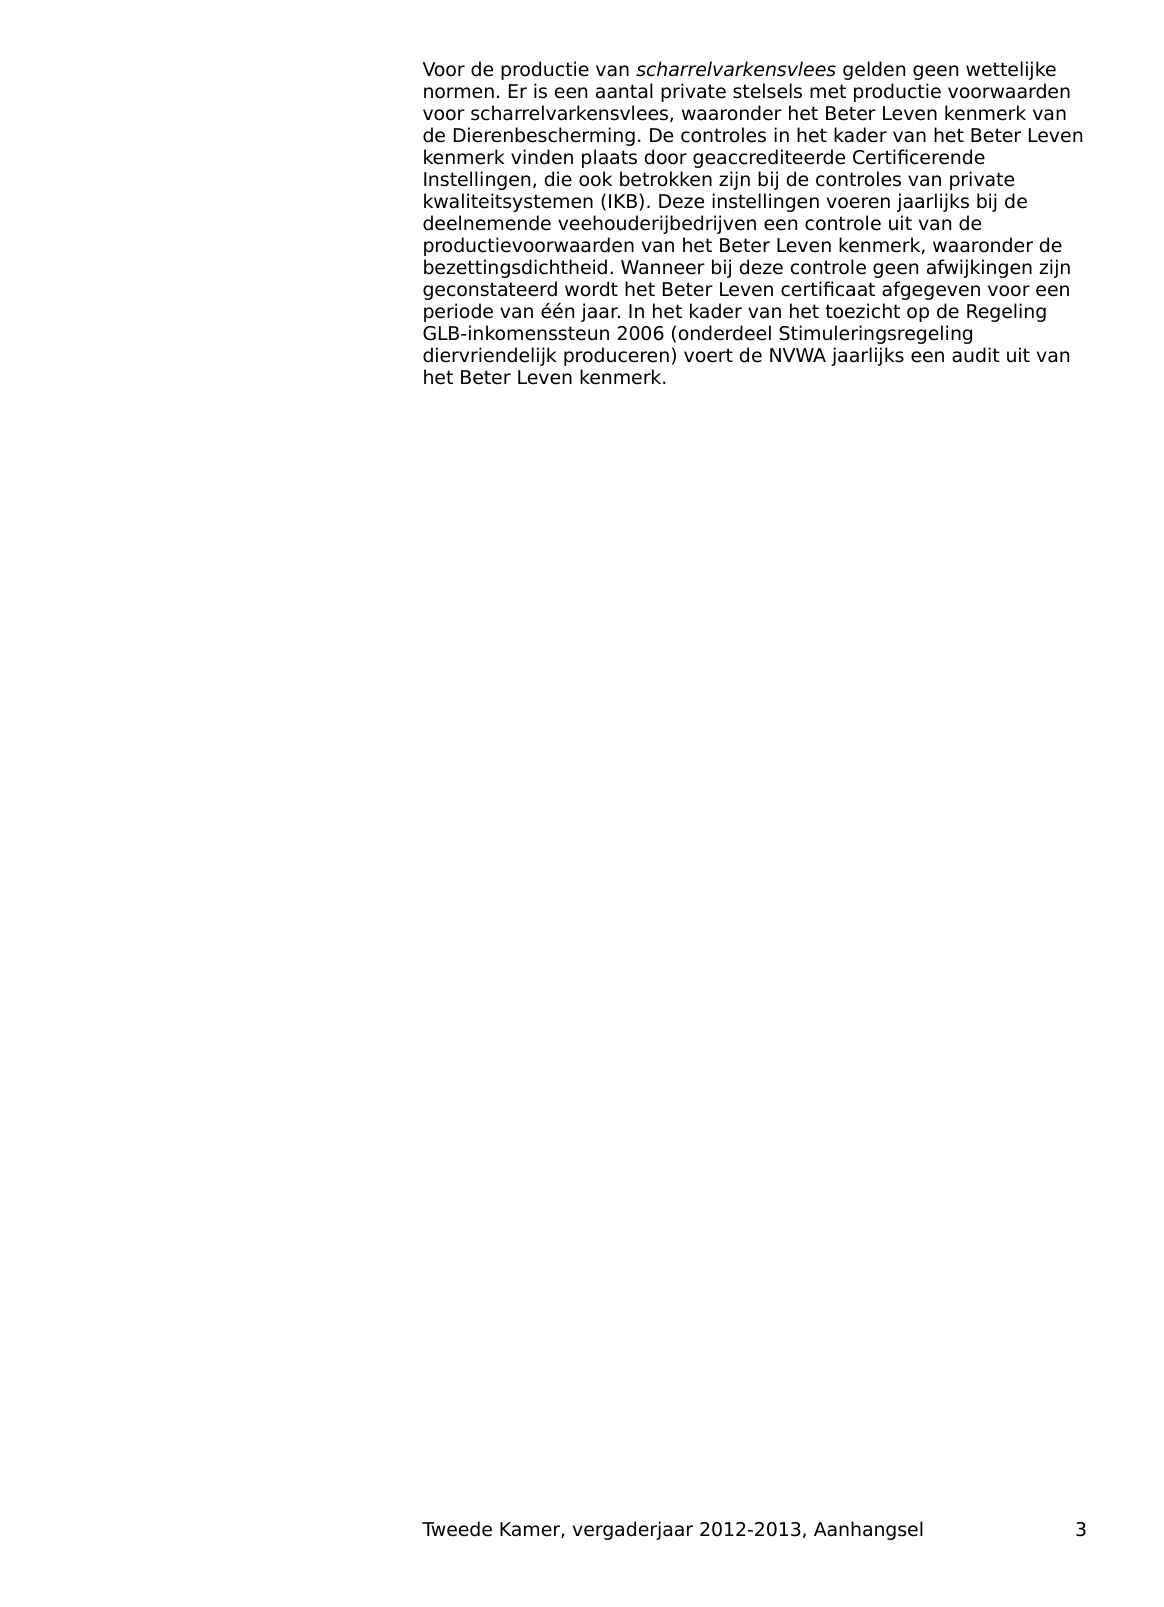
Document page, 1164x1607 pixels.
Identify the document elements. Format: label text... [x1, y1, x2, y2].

text Voor de productie van scharrelvarkensvlees gelden geen wettelijke normen. Er is een aantal private stelsels met productie voorwaarden voor scharrelvarkensvlees, waaronder het Beter Leven kenmerk van de Dierenbescherming. De controles in het kader van het Beter Leven kenmerk vinden plaats door geaccrediteerde Certificerende Instellingen, die ook betrokken zijn bij de controles van private kwaliteitsystemen (IKB). Deze instellingen voeren jaarlijks bij de deelnemende veehouderijbedrijven een controle uit van de productievoorwaarden van het Beter Leven kenmerk, waaronder de bezettingsdichtheid. Wanneer bij deze controle geen afwijkingen zijn geconstateerd wordt het Beter Leven certificaat afgegeven voor een periode van één jaar. In het kader van het toezicht op de Regeling GLB-inkomenssteun 2006 (onderdeel Stimuleringsregeling diervriendelijk produceren) voert de NVWA jaarlijks een audit uit van het Beter Leven kenmerk. [422, 59, 1087, 389]
